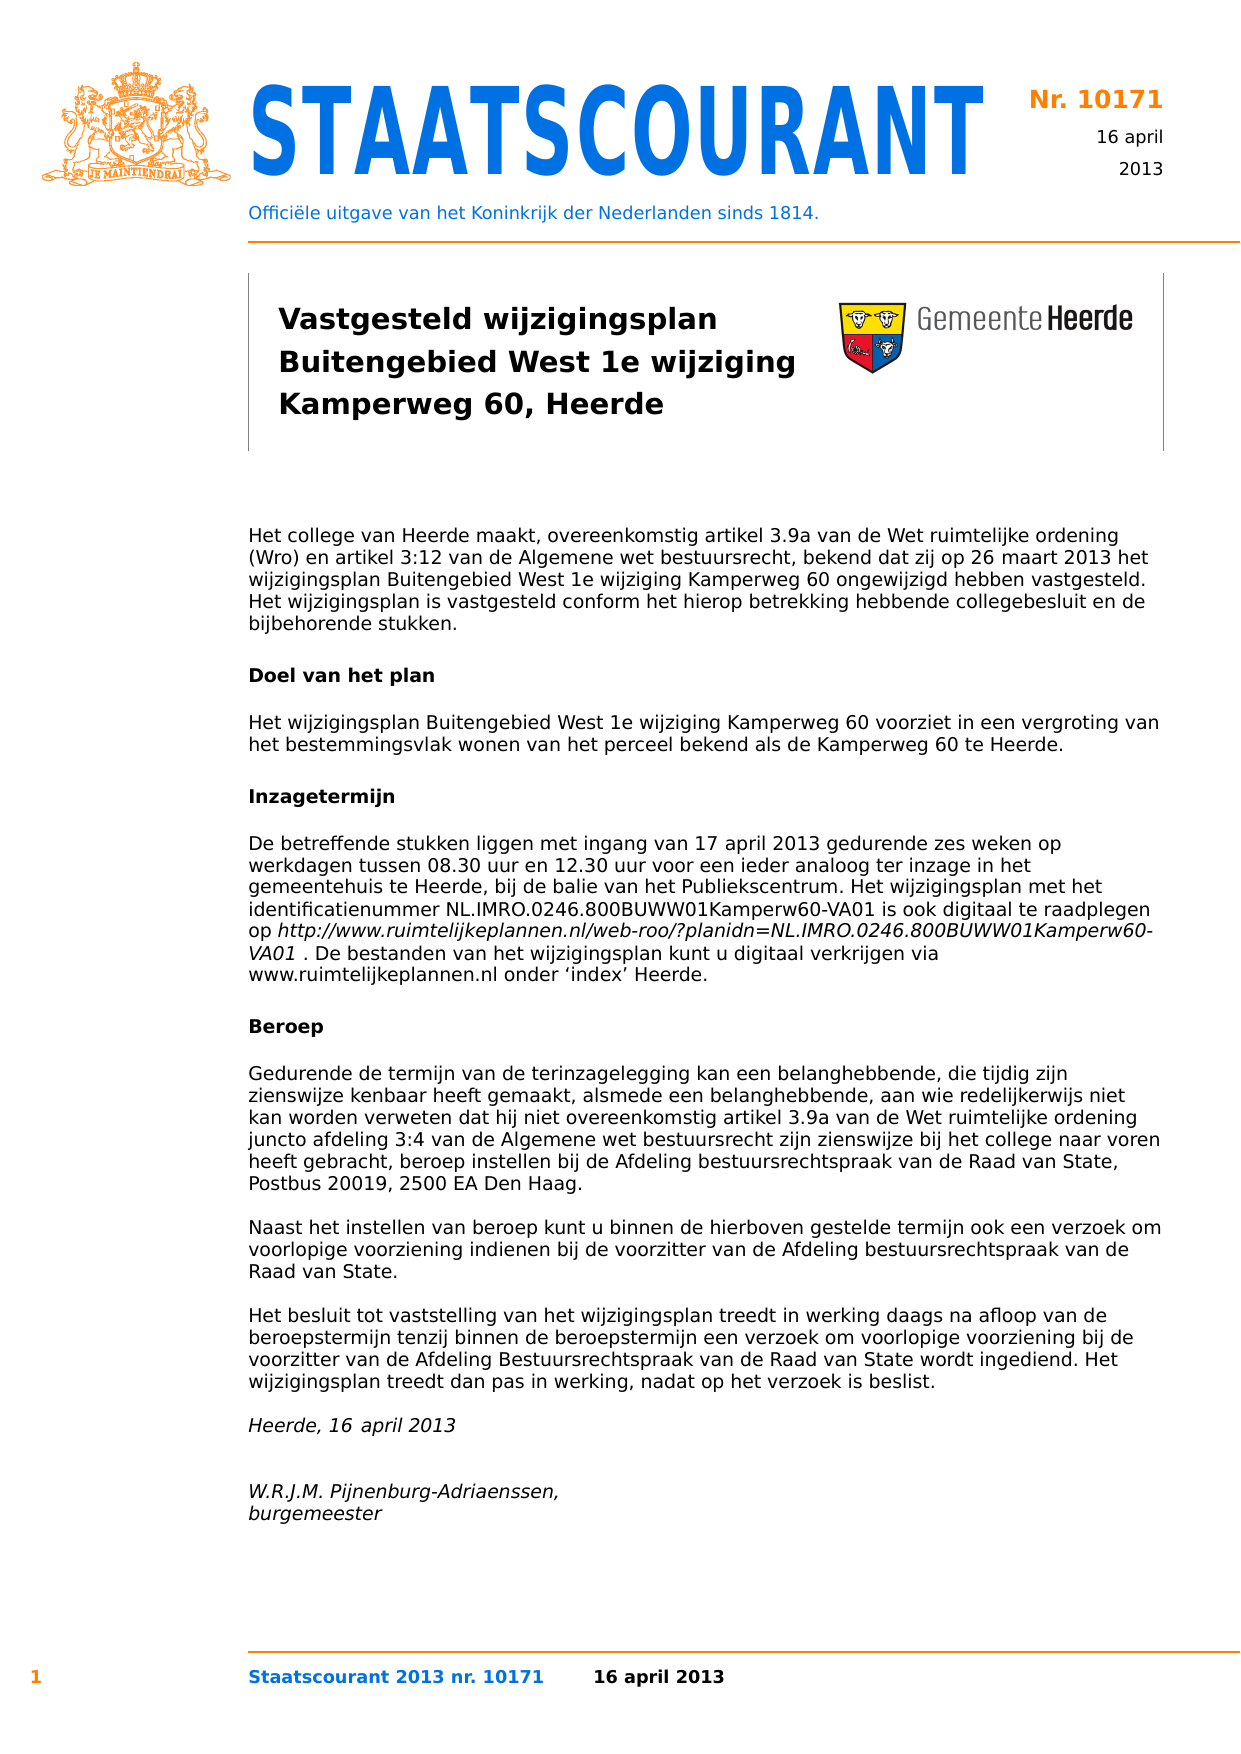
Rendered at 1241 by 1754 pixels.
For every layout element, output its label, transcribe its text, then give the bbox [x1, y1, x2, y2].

text Gedurende de termijn van de terinzagelegging kan een belanghebbende, die tijdig zijn zienswijze kenbaar heeft gemaakt, alsmede een belanghebbende, aan wie redelijkerwijs niet kan worden verweten dat hij niet overeenkomstig artikel 3.9a van de Wet ruimtelijke ordening juncto afdeling 3:4 van de Algemene wet bestuursrecht zijn zienswijze bij het college naar voren heeft gebracht, beroep instellen bij de Afdeling bestuursrechtspraak van de Raad van State, Postbus 20019, 2500 EA Den Haag. [248, 1063, 1163, 1195]
table_cell 16 april [998, 121, 1240, 153]
table_cell 2013 [998, 153, 1240, 203]
subtitle Inzagetermijn [248, 786, 1163, 807]
text De betreffende stukken liggen met ingang van 17 april 2013 gedurende zes weken op werkdagen tussen 08.30 uur en 12.30 uur voor een ieder analoog ter inzage in het gemeentehuis te Heerde, bij de balie van het Publiekscentrum. Het wijzigingsplan met het identificatienummer NL.IMRO.0246.800BUWW01Kamperw60-VA01 is ook digitaal te raadplegen op http://www.ruimtelijkeplannen.nl/web-roo/?planidn=NL.IMRO.0246.800BUWW01Kamperw60-VA01 . De bestanden van het wijzigingsplan kunt u digitaal verkrijgen via www.ruimtelijkeplannen.nl onder ‘index’ Heerde. [248, 832, 1163, 986]
text Het college van Heerde maakt, overeenkomstig artikel 3.9a van de Wet ruimtelijke ordening (Wro) en artikel 3:12 van de Algemene wet bestuursrecht, bekend dat zij op 26 maart 2013 het wijzigingsplan Buitengebied West 1e wijziging Kamperweg 60 ongewijzigd hebben vastgesteld. Het wijzigingsplan is vastgesteld conform het hierop betrekking hebbende collegebesluit en de bijbehorende stukken. [248, 525, 1163, 634]
picture [838, 302, 1134, 374]
table_header [25, 62, 248, 241]
text Het wijzigingsplan Buitengebied West 1e wijziging Kamperweg 60 voorziet in een vergroting van het bestemmingsvlak wonen van het perceel bekend als de Kamperweg 60 te Heerde. [248, 712, 1163, 756]
text Naast het instellen van beroep kunt u binnen de hierboven gestelde termijn ook een verzoek om voorlopige voorziening indienen bij de voorzitter van de Afdeling bestuursrechtspraak van de Raad van State. [248, 1217, 1163, 1283]
text W.R.J.M. Pijnenburg-Adriaenssen, burgemeester [248, 1458, 1163, 1524]
subtitle Vastgesteld wijzigingsplan Buitengebied West 1e wijziging Kamperweg 60, Heerde [249, 273, 1163, 451]
table_cell Officiële uitgave van het Koninkrijk der Nederlanden sinds 1814. [248, 203, 1240, 241]
subtitle Beroep [248, 1016, 1163, 1038]
picture [41, 62, 231, 186]
subtitle Doel van het plan [248, 664, 1163, 687]
text Heerde, 16 april 2013 [248, 1415, 1163, 1437]
table_header Nr. 10171 [998, 62, 1240, 121]
text Het besluit tot vaststelling van het wijzigingsplan treedt in werking daags na afloop van de beroepstermijn tenzij binnen de beroepstermijn een verzoek om voorlopige voorziening bij de voorzitter van de Afdeling Bestuursrechtspraak van de Raad van State wordt ingediend. Het wijzigingsplan treedt dan pas in werking, nadat op het verzoek is beslist. [248, 1305, 1163, 1393]
table_header STAATSCOURANT [248, 62, 998, 203]
